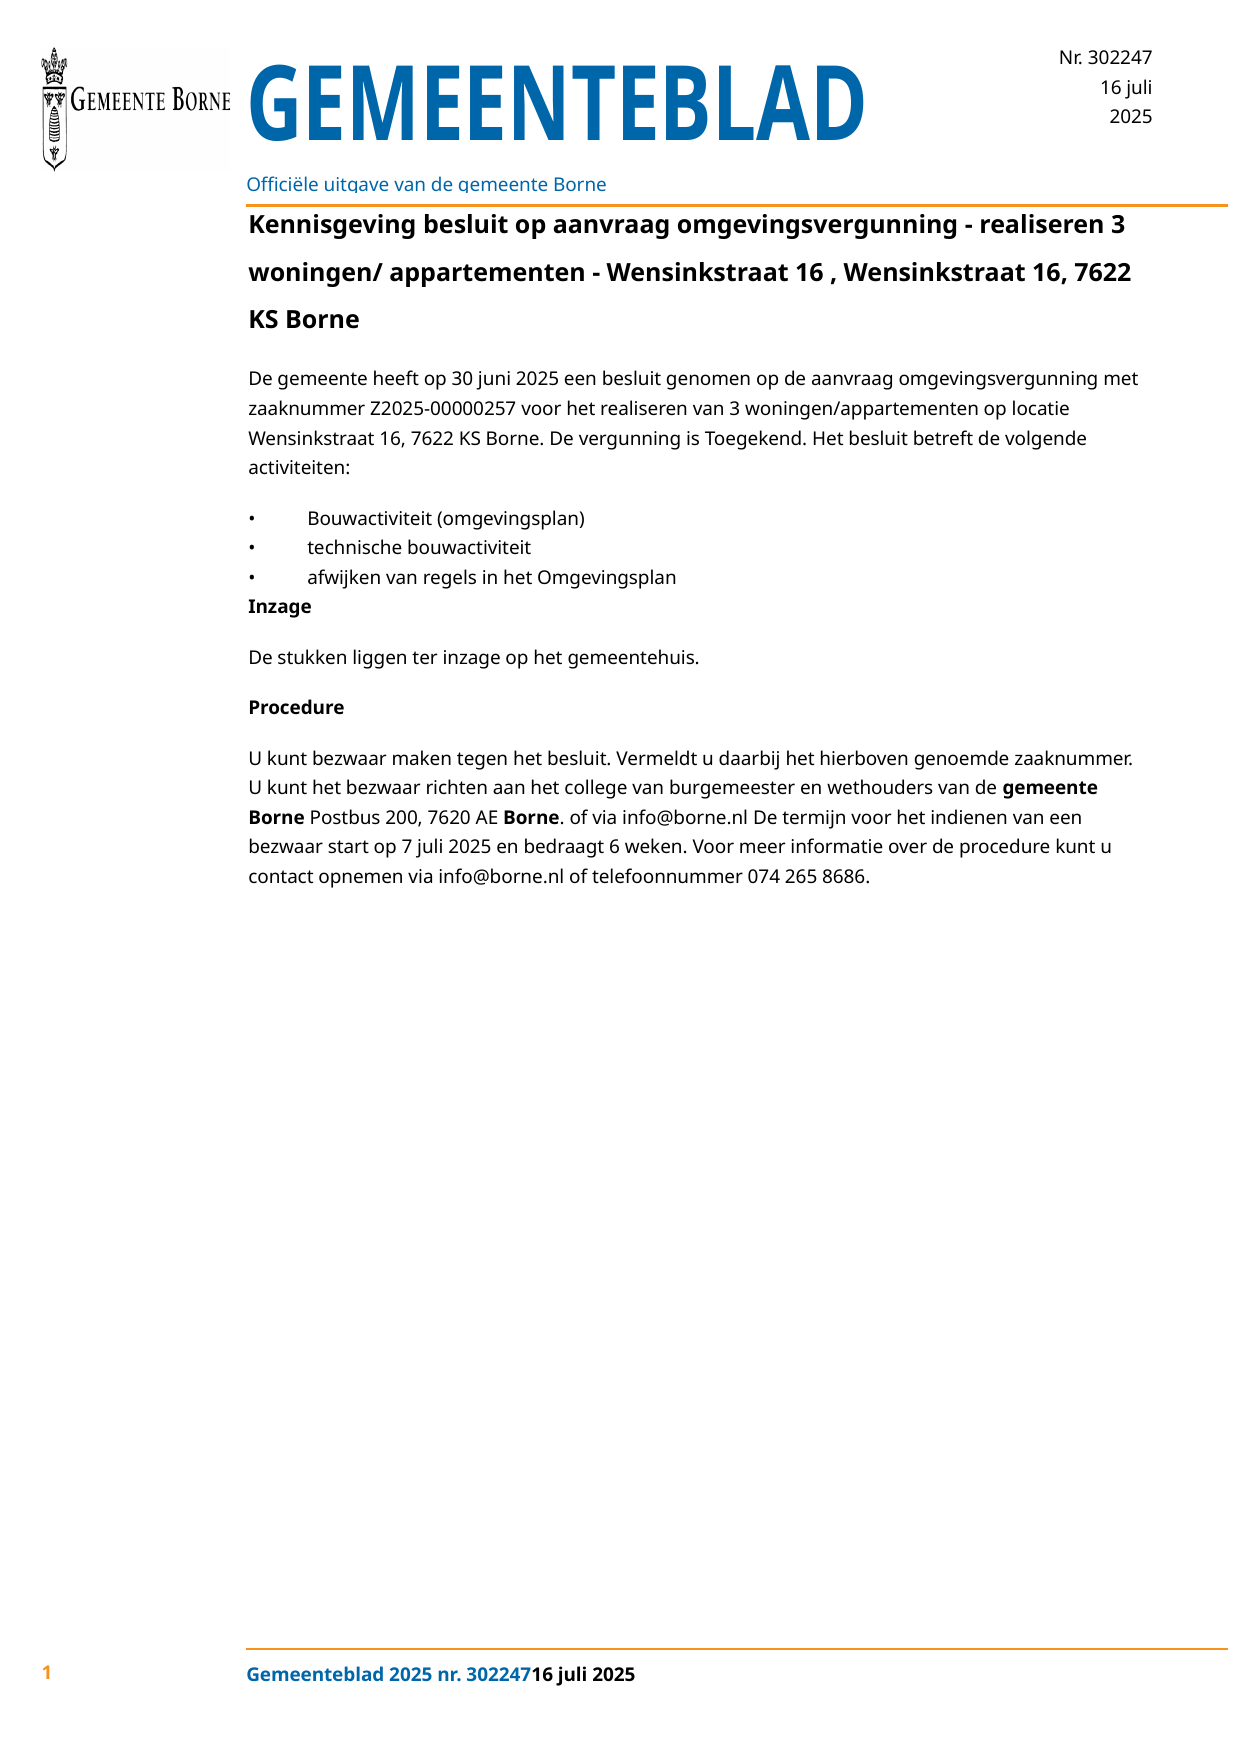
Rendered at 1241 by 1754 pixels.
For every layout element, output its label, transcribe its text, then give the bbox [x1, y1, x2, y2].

list technische bouwactiviteit [248, 534, 1152, 560]
text Procedure [248, 694, 1152, 720]
text U kunt bezwaar maken tegen het besluit. Vermeldt u daarbij het hierboven genoemde zaaknummer. U kunt het bezwaar richten aan het college van burgemeester en wethouders van de gemeente Borne Postbus 200, 7620 AE Borne. of via info@borne.nl De termijn voor het indienen van een bezwaar start op 7 juli 2025 en bedraagt 6 weken. Voor meer informatie over de procedure kunt u contact opnemen via info@borne.nl of telefoonnummer 074 265 8686. [248, 745, 1152, 889]
text Inzage [248, 593, 1152, 619]
list afwijken van regels in het Omgevingsplan [248, 564, 1152, 589]
list Bouwactiviteit (omgevingsplan) [248, 505, 1152, 530]
text De gemeente heeft op 30 juni 2025 een besluit genomen op de aanvraag omgevingsvergunning met zaaknummer Z2025-00000257 voor het realiseren van 3 woningen/appartementen op locatie Wensinkstraat 16, 7622 KS Borne. De vergunning is Toegekend. Het besluit betreft de volgende activiteiten: [248, 366, 1152, 480]
picture [41, 47, 231, 172]
text Kennisgeving besluit op aanvraag omgevingsvergunning - realiseren 3 woningen/ appartementen - Wensinkstraat 16 , Wensinkstraat 16, 7622 KS Borne [248, 207, 1152, 336]
text De stukken liggen ter inzage op het gemeentehuis. [248, 644, 1152, 669]
